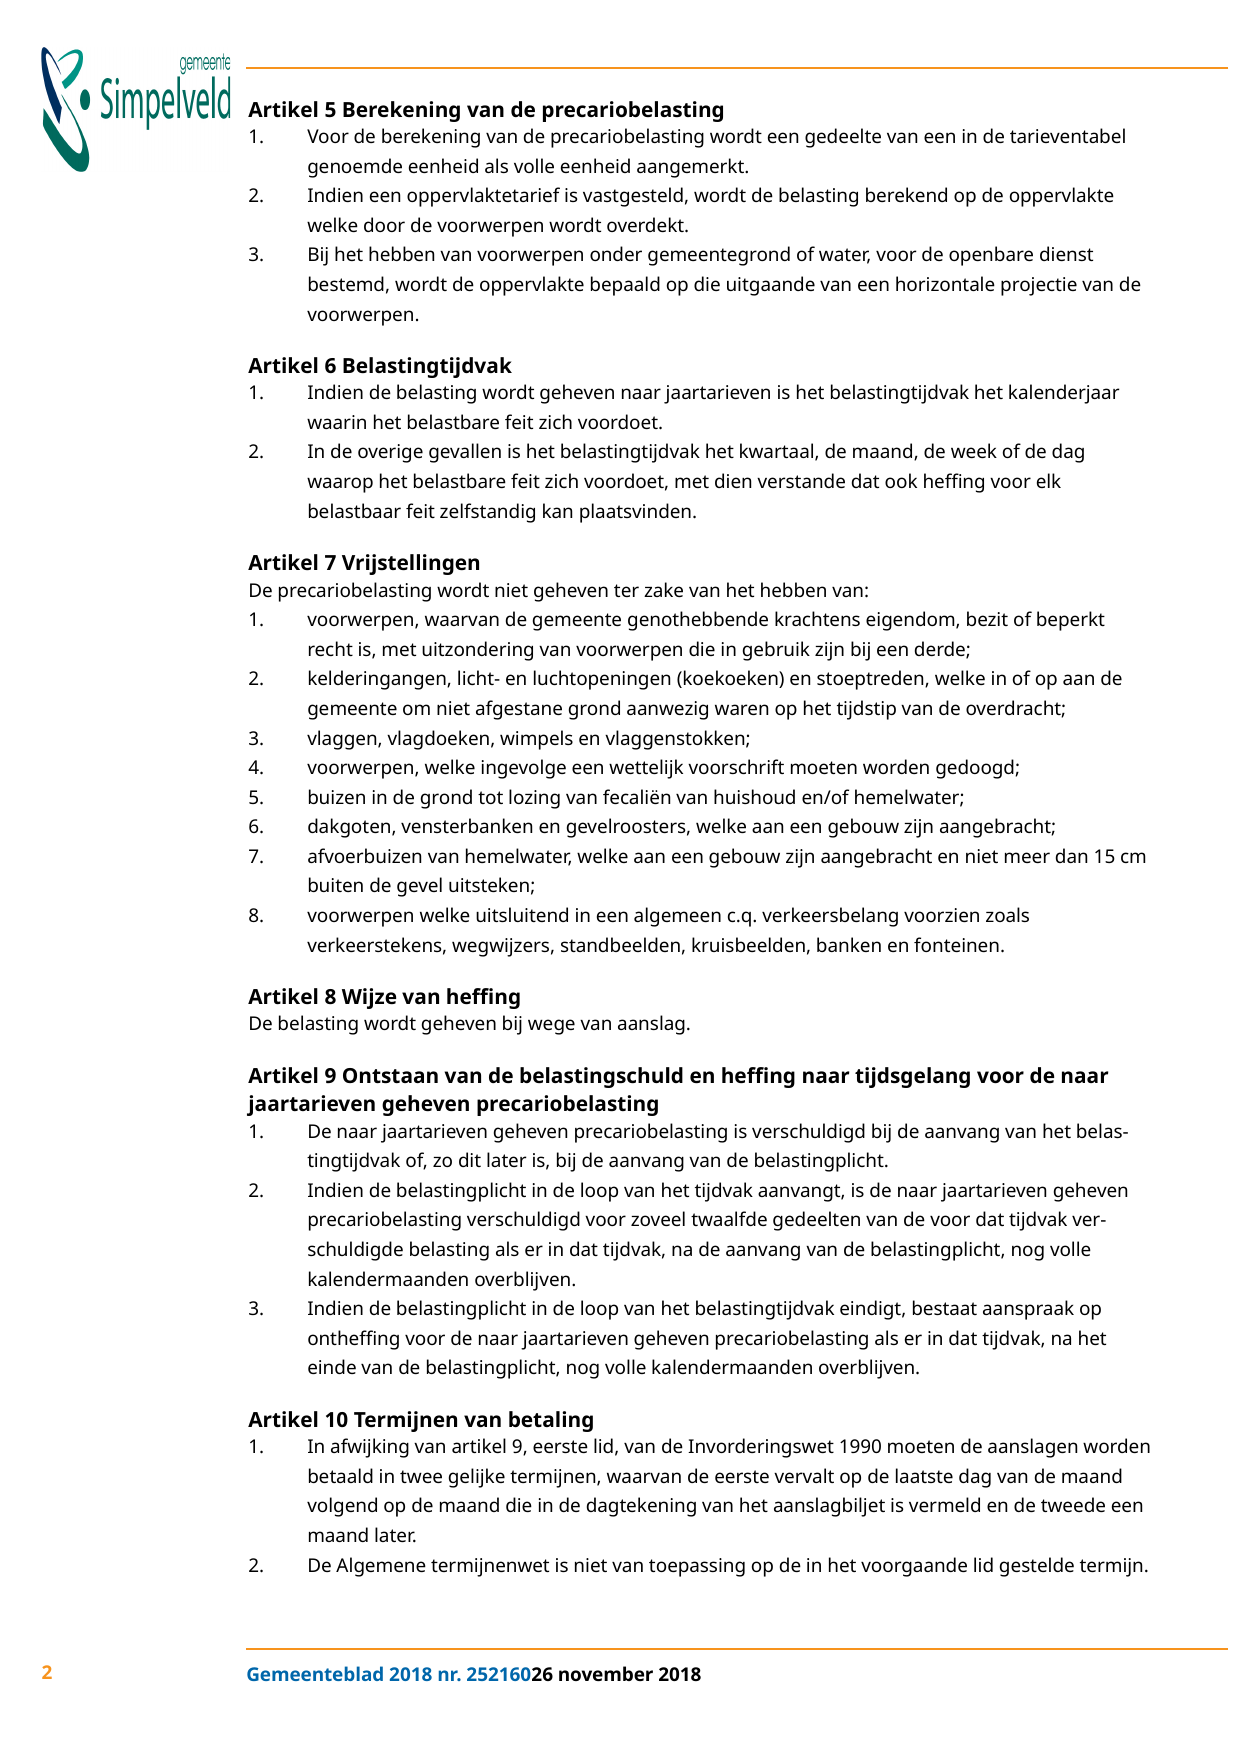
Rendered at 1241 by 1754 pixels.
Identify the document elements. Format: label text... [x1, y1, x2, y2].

list Indien de belastingplicht in de loop van het belastingtijdvak eindigt, bestaat aanspraak op ontheffing voor de naar jaartarieven geheven precariobelasting als er in dat tijdvak, na het einde van de belastingplicht, nog volle kalendermaanden overblijven. [248, 1295, 1152, 1380]
list dakgoten, vensterbanken en gevelroosters, welke aan een gebouw zijn aangebracht; [248, 813, 1152, 839]
list afvoerbuizen van hemelwater, welke aan een gebouw zijn aangebracht en niet meer dan 15 cm buiten de gevel uitsteken; [248, 843, 1152, 898]
text De precariobelasting wordt niet geheven ter zake van het hebben van: [248, 577, 1152, 602]
list Bij het hebben van voorwerpen onder gemeentegrond of water, voor de openbare dienst bestemd, wordt de oppervlakte bepaald op die uitgaande van een horizontale projectie van de voorwerpen. [248, 242, 1152, 326]
text De belasting wordt geheven bij wege van aanslag. [248, 1011, 1152, 1036]
list voorwerpen welke uitsluitend in een algemeen c.q. verkeersbelang voorzien zoals verkeerstekens, wegwijzers, standbeelden, kruisbeelden, banken en fonteinen. [248, 902, 1152, 957]
list kelderingangen, licht- en luchtopeningen (koekoeken) en stoeptreden, welke in of op aan de gemeente om niet afgestane grond aanwezig waren op het tijdstip van de overdracht; [248, 666, 1152, 721]
list buizen in de grond tot lozing van fecaliën van huishoud en/of hemelwater; [248, 784, 1152, 809]
list vlaggen, vlagdoeken, wimpels en vlaggenstokken; [248, 725, 1152, 750]
list voorwerpen, welke ingevolge een wettelijk voorschrift moeten worden gedoogd; [248, 754, 1152, 780]
list Indien een oppervlaktetarief is vastgesteld, wordt de belasting berekend op de oppervlakte welke door de voorwerpen wordt overdekt. [248, 182, 1152, 238]
list De Algemene termijnenwet is niet van toepassing op de in het voorgaande lid gestelde termijn. [248, 1552, 1152, 1577]
list In afwijking van artikel 9, eerste lid, van de Invorderingswet 1990 moeten de aanslagen worden betaald in twee gelijke termijnen, waarvan de eerste vervalt op de laatste dag van de maand volgend op de maand die in de dagtekening van het aanslagbiljet is vermeld en de tweede een maand later. [248, 1433, 1152, 1548]
text Artikel 6 Belastingtijdvak [248, 351, 1152, 379]
text Artikel 5 Berekening van de precariobelasting [248, 95, 1152, 123]
list De naar jaartarieven geheven precariobelasting is verschuldigd bij de aanvang van het belas-tingtijdvak of, zo dit later is, bij de aanvang van de belastingplicht. [248, 1118, 1152, 1173]
list Indien de belasting wordt geheven naar jaartarieven is het belastingtijdvak het kalenderjaar waarin het belastbare feit zich voordoet. [248, 379, 1152, 435]
list voorwerpen, waarvan de gemeente genothebbende krachtens eigendom, bezit of beperkt recht is, met uitzondering van voorwerpen die in gebruik zijn bij een derde; [248, 606, 1152, 662]
text Artikel 7 Vrijstellingen [248, 548, 1152, 577]
list Voor de berekening van de precariobelasting wordt een gedeelte van een in de tarieventabel genoemde eenheid als volle eenheid aangemerkt. [248, 123, 1152, 178]
text Artikel 9 Ontstaan van de belastingschuld en heffing naar tijdsgelang voor de naar jaartarieven geheven precariobelasting [248, 1061, 1152, 1118]
text Artikel 10 Termijnen van betaling [248, 1405, 1152, 1433]
text Artikel 8 Wijze van heffing [248, 982, 1152, 1011]
list In de overige gevallen is het belastingtijdvak het kwartaal, de maand, de week of de dag waarop het belastbare feit zich voordoet, met dien verstande dat ook heffing voor elk belastbaar feit zelfstandig kan plaatsvinden. [248, 439, 1152, 524]
picture [41, 47, 231, 172]
list Indien de belastingplicht in de loop van het tijdvak aanvangt, is de naar jaartarieven geheven precariobelasting verschuldigd voor zoveel twaalfde gedeelten van de voor dat tijdvak ver-schuldigde belasting als er in dat tijdvak, na de aanvang van de belastingplicht, nog volle kalendermaanden overblijven. [248, 1177, 1152, 1292]
